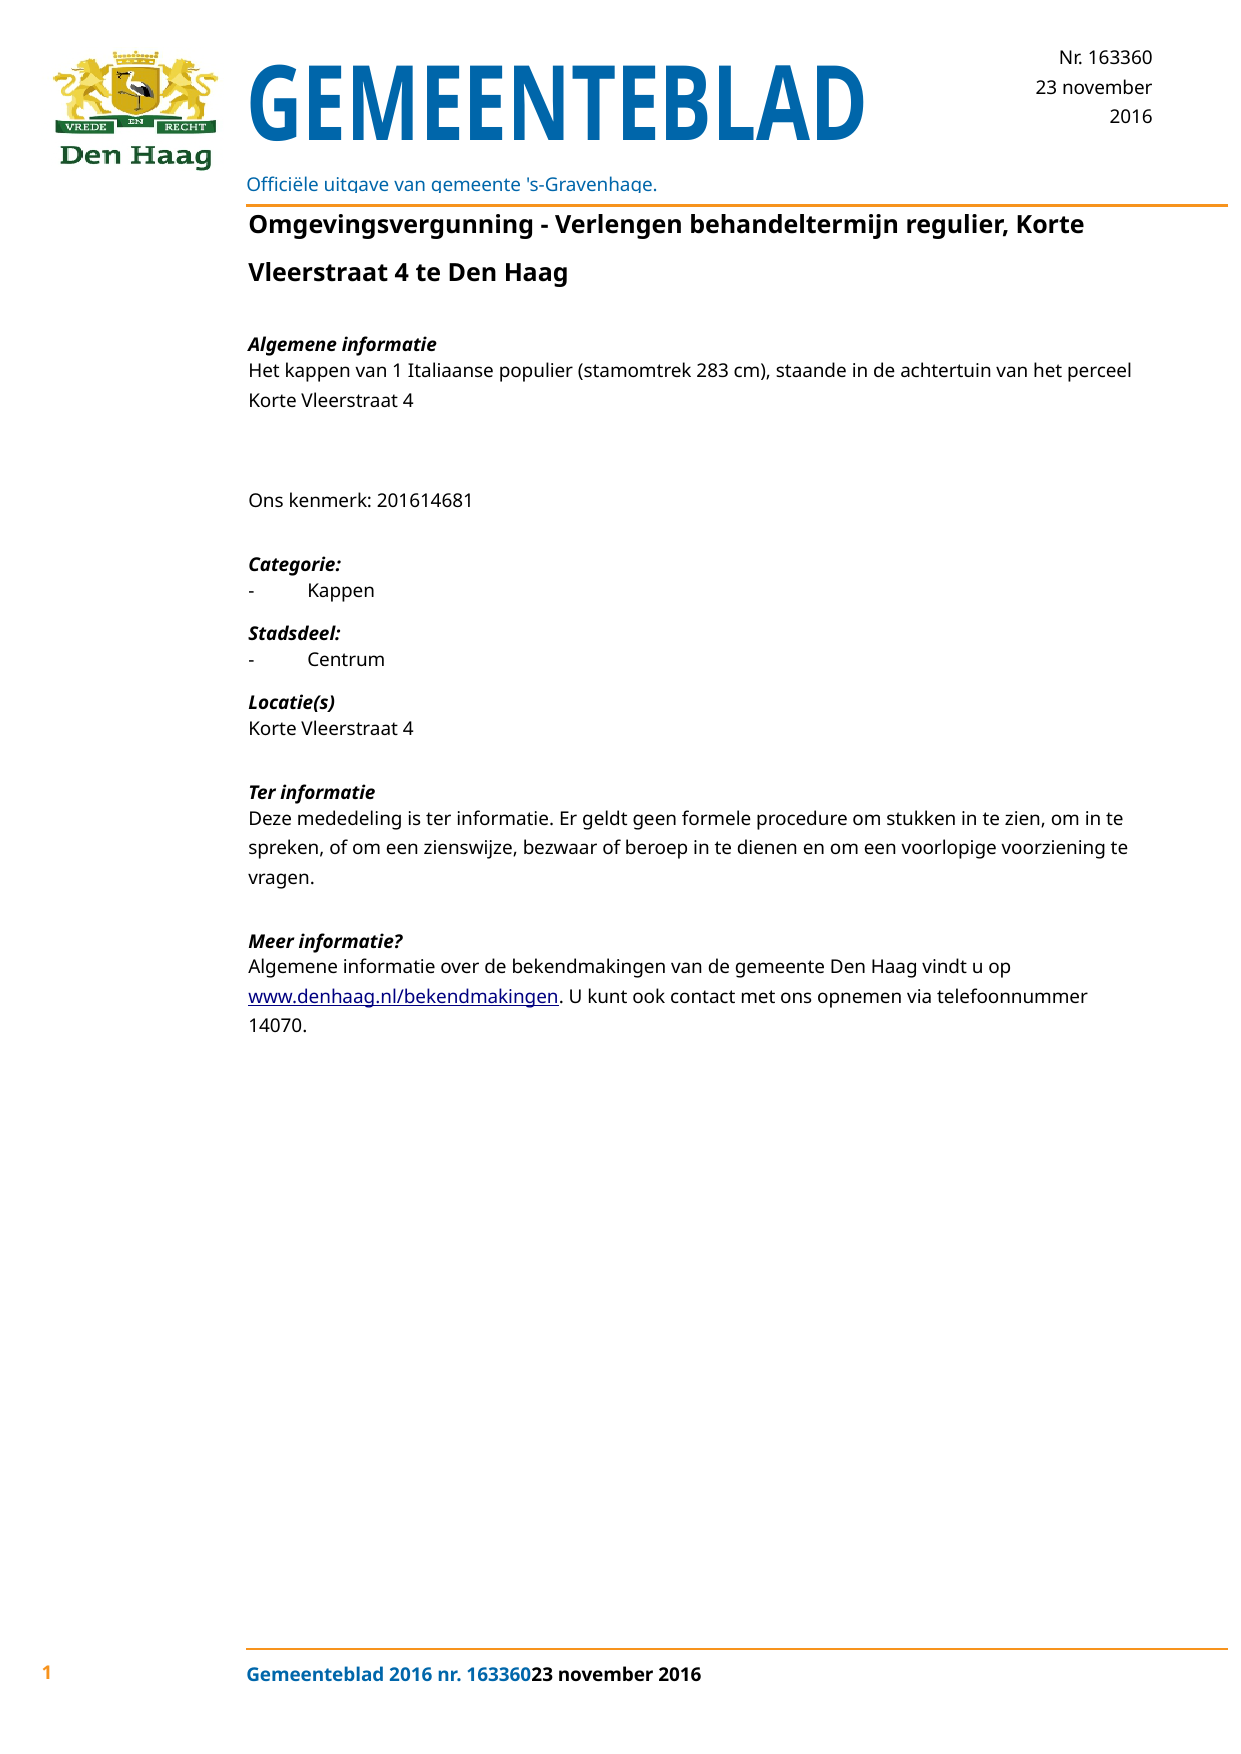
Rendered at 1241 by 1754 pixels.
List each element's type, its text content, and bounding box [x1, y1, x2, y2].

text Algemene informatie [248, 331, 1152, 357]
text Algemene informatie over de bekendmakingen van de gemeente Den Haag vindt u op www.denhaag.nl/bekendmakingen. U kunt ook contact met ons opnemen via telefoonnummer 14070. [248, 953, 1152, 1038]
text Stadsdeel: [248, 620, 1152, 646]
text Omgevingsvergunning - Verlengen behandeltermijn regulier, Korte Vleerstraat 4 te Den Haag [248, 207, 1152, 288]
text Ter informatie [248, 779, 1152, 805]
text Korte Vleerstraat 4 [248, 715, 1152, 741]
text Het kappen van 1 Italiaanse populier (stamomtrek 283 cm), staande in de achtertuin van het perceel Korte Vleerstraat 4 [248, 357, 1152, 412]
text Locatie(s) [248, 689, 1152, 715]
picture [41, 47, 231, 172]
text Meer informatie? [248, 928, 1152, 953]
list Centrum [248, 646, 1152, 672]
text Deze mededeling is ter informatie. Er geldt geen formele procedure om stukken in te zien, om in te spreken, of om een zienswijze, bezwaar of beroep in te dienen en om een voorlopige voorziening te vragen. [248, 805, 1152, 889]
text Ons kenmerk: 201614681 [248, 488, 1152, 513]
text Categorie: [248, 552, 1152, 577]
list Kappen [248, 577, 1152, 603]
